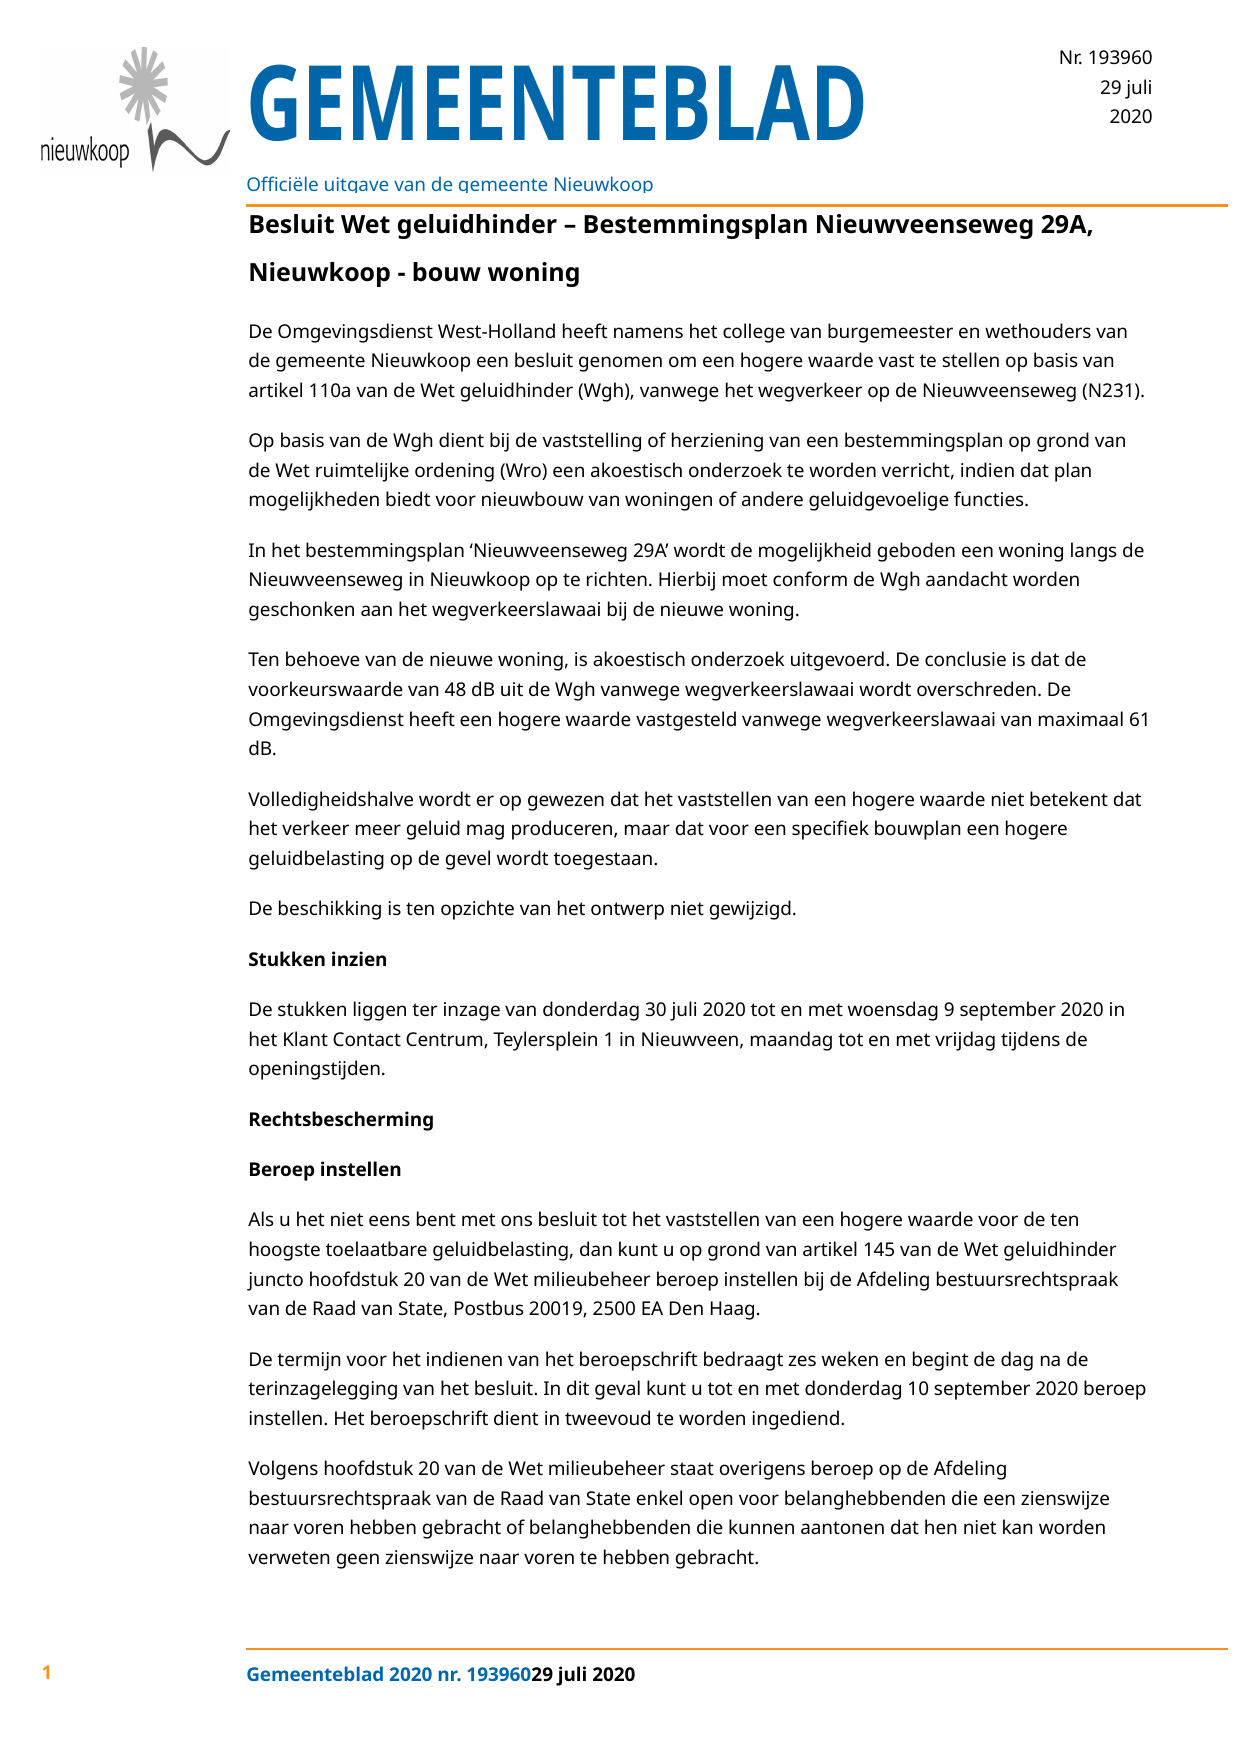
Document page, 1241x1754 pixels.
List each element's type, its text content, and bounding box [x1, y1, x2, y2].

text Als u het niet eens bent met ons besluit tot het vaststellen van een hogere waarde voor de ten hoogste toelaatbare geluidbelasting, dan kunt u op grond van artikel 145 van de Wet geluidhinder juncto hoofdstuk 20 van de Wet milieubeheer beroep instellen bij de Afdeling bestuursrechtspraak van de Raad van State, Postbus 20019, 2500 EA Den Haag. [248, 1207, 1152, 1321]
text Volgens hoofdstuk 20 van de Wet milieubeheer staat overigens beroep op de Afdeling bestuursrechtspraak van de Raad van State enkel open voor belanghebbenden die een zienswijze naar voren hebben gebracht of belanghebbenden die kunnen aantonen dat hen niet kan worden verweten geen zienswijze naar voren te hebben gebracht. [248, 1455, 1152, 1570]
text Besluit Wet geluidhinder – Bestemmingsplan Nieuwveenseweg 29A, Nieuwkoop - bouw woning [248, 207, 1152, 288]
text De beschikking is ten opzichte van het ontwerp niet gewijzigd. [248, 895, 1152, 921]
text De stukken liggen ter inzage van donderdag 30 juli 2020 tot en met woensdag 9 september 2020 in het Klant Contact Centrum, Teylersplein 1 in Nieuwveen, maandag tot en met vrijdag tijdens de openingstijden. [248, 996, 1152, 1081]
text De Omgevingsdienst West-Holland heeft namens het college van burgemeester en wethouders van de gemeente Nieuwkoop een besluit genomen om een hogere waarde vast te stellen op basis van artikel 110a van de Wet geluidhinder (Wgh), vanwege het wegverkeer op de Nieuwveenseweg (N231). [248, 318, 1152, 403]
text In het bestemmingsplan ‘Nieuwveenseweg 29A’ wordt de mogelijkheid geboden een woning langs de Nieuwveenseweg in Nieuwkoop op te richten. Hierbij moet conform de Wgh aandacht worden geschonken aan het wegverkeerslawaai bij de nieuwe woning. [248, 537, 1152, 622]
text Volledigheidshalve wordt er op gewezen dat het vaststellen van een hogere waarde niet betekent dat het verkeer meer geluid mag produceren, maar dat voor een specifiek bouwplan een hogere geluidbelasting op de gevel wordt toegestaan. [248, 786, 1152, 871]
text Rechtsbescherming [248, 1106, 1152, 1132]
text Beroep instellen [248, 1156, 1152, 1182]
text Op basis van de Wgh dient bij de vaststelling of herziening van een bestemmingsplan op grond van de Wet ruimtelijke ordening (Wro) een akoestisch onderzoek te worden verricht, indien dat plan mogelijkheden biedt voor nieuwbouw van woningen of andere geluidgevoelige functies. [248, 427, 1152, 512]
text Stukken inzien [248, 946, 1152, 972]
text Ten behoeve van de nieuwe woning, is akoestisch onderzoek uitgevoerd. De conclusie is dat de voorkeurswaarde van 48 dB uit de Wgh vanwege wegverkeerslawaai wordt overschreden. De Omgevingsdienst heeft een hogere waarde vastgesteld vanwege wegverkeerslawaai van maximaal 61 dB. [248, 647, 1152, 761]
text De termijn voor het indienen van het beroepschrift bedraagt zes weken en begint de dag na de terinzagelegging van het besluit. In dit geval kunt u tot en met donderdag 10 september 2020 beroep instellen. Het beroepschrift dient in tweevoud te worden ingediend. [248, 1346, 1152, 1431]
picture [41, 47, 231, 172]
